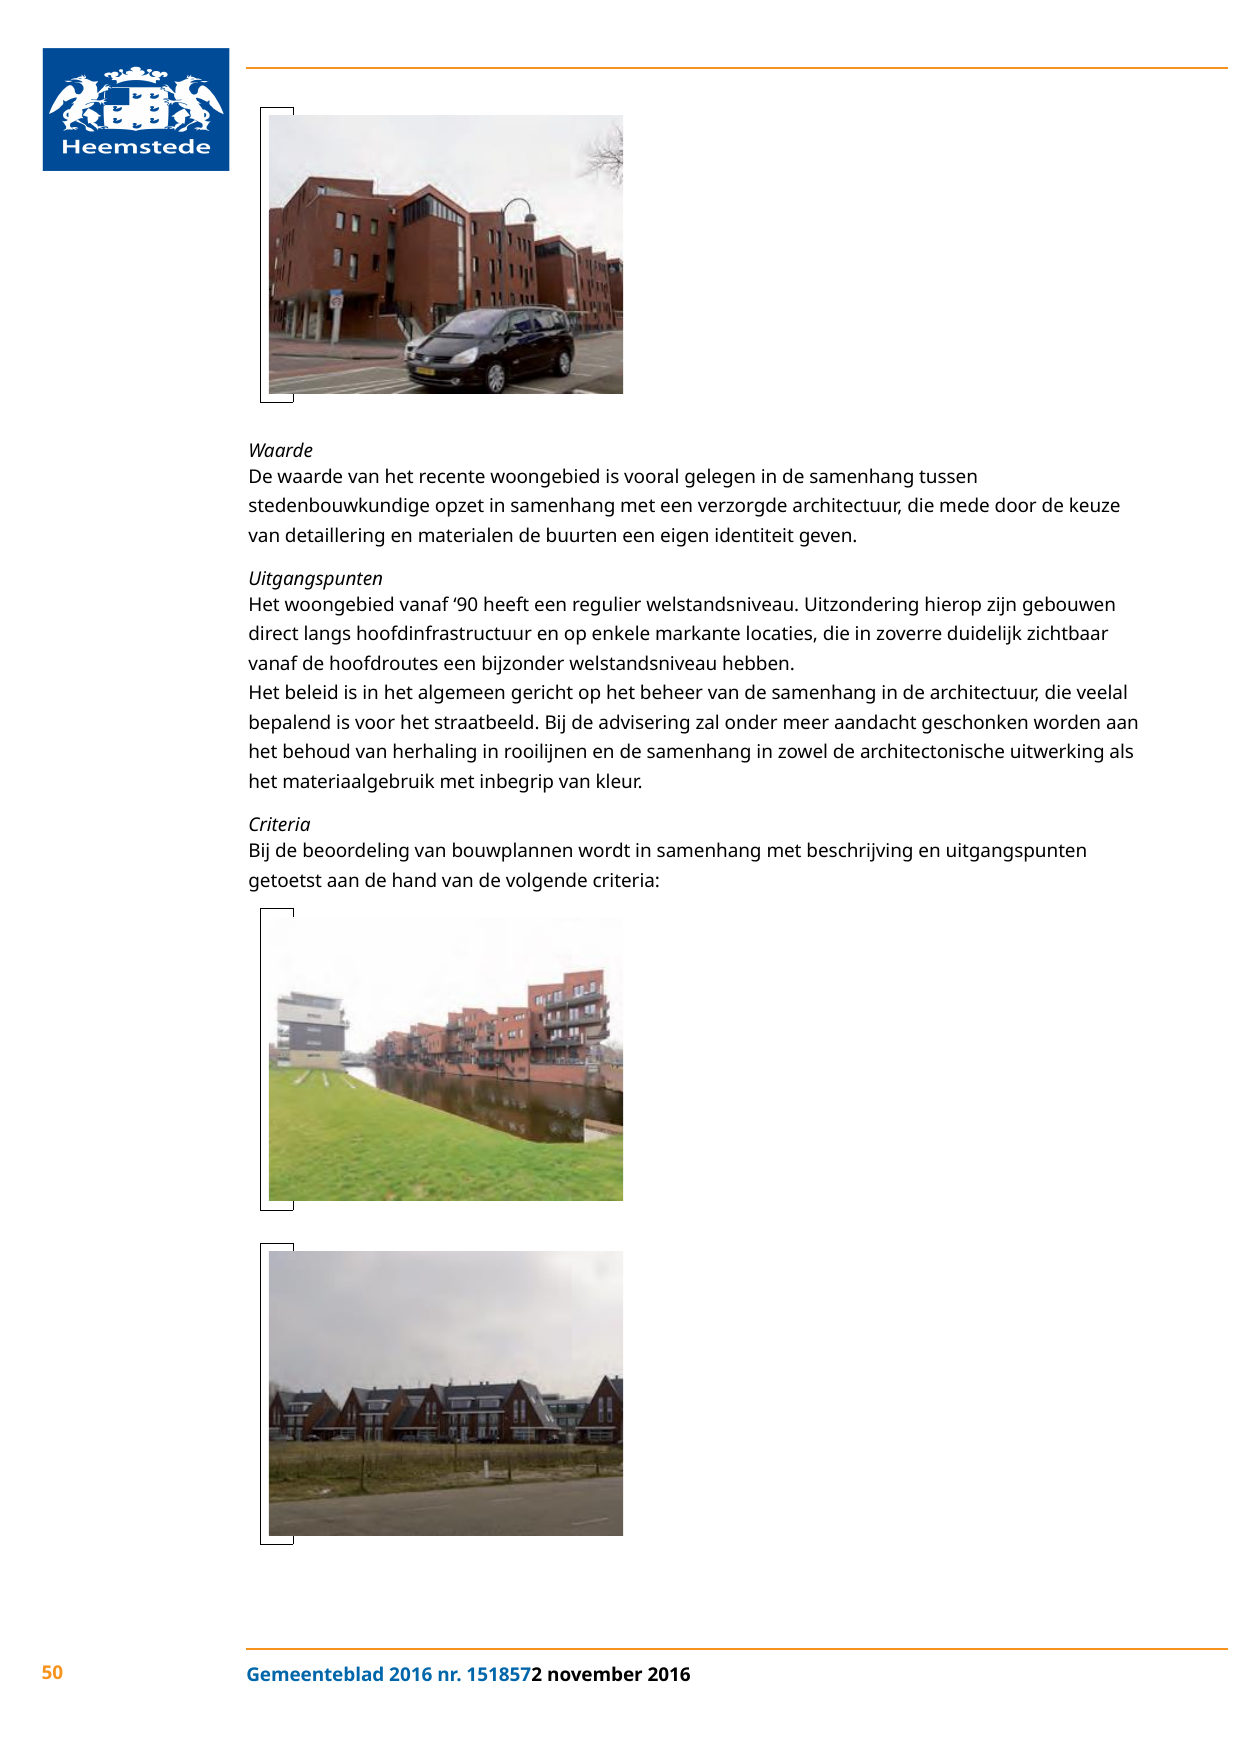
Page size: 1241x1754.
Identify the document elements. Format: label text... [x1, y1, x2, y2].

picture [268, 917, 624, 1201]
picture [41, 47, 231, 172]
text Uitgangspunten [248, 565, 1152, 591]
text Criteria [248, 811, 1152, 837]
picture [268, 115, 624, 394]
picture [268, 1251, 624, 1536]
text Het woongebied vanaf ‘90 heeft een regulier welstandsniveau. Uitzondering hierop zijn gebouwen direct langs hoofdinfrastructuur en op enkele markante locaties, die in zoverre duidelijk zichtbaar vanaf de hoofdroutes een bijzonder welstandsniveau hebben. [248, 591, 1152, 676]
text Waarde [248, 437, 1152, 463]
text Het beleid is in het algemeen gericht op het beheer van de samenhang in de architectuur, die veelal bepalend is voor het straatbeeld. Bij de advisering zal onder meer aandacht geschonken worden aan het behoud van herhaling in rooilijnen en de samenhang in zowel de architectonische uitwerking als het materiaalgebruik met inbegrip van kleur. [248, 679, 1152, 794]
text De waarde van het recente woongebied is vooral gelegen in de samenhang tussen stedenbouwkundige opzet in samenhang met een verzorgde architectuur, die mede door de keuze van detaillering en materialen de buurten een eigen identiteit geven. [248, 463, 1152, 548]
text Bij de beoordeling van bouwplannen wordt in samenhang met beschrijving en uitgangspunten getoetst aan de hand van de volgende criteria: [248, 837, 1152, 892]
